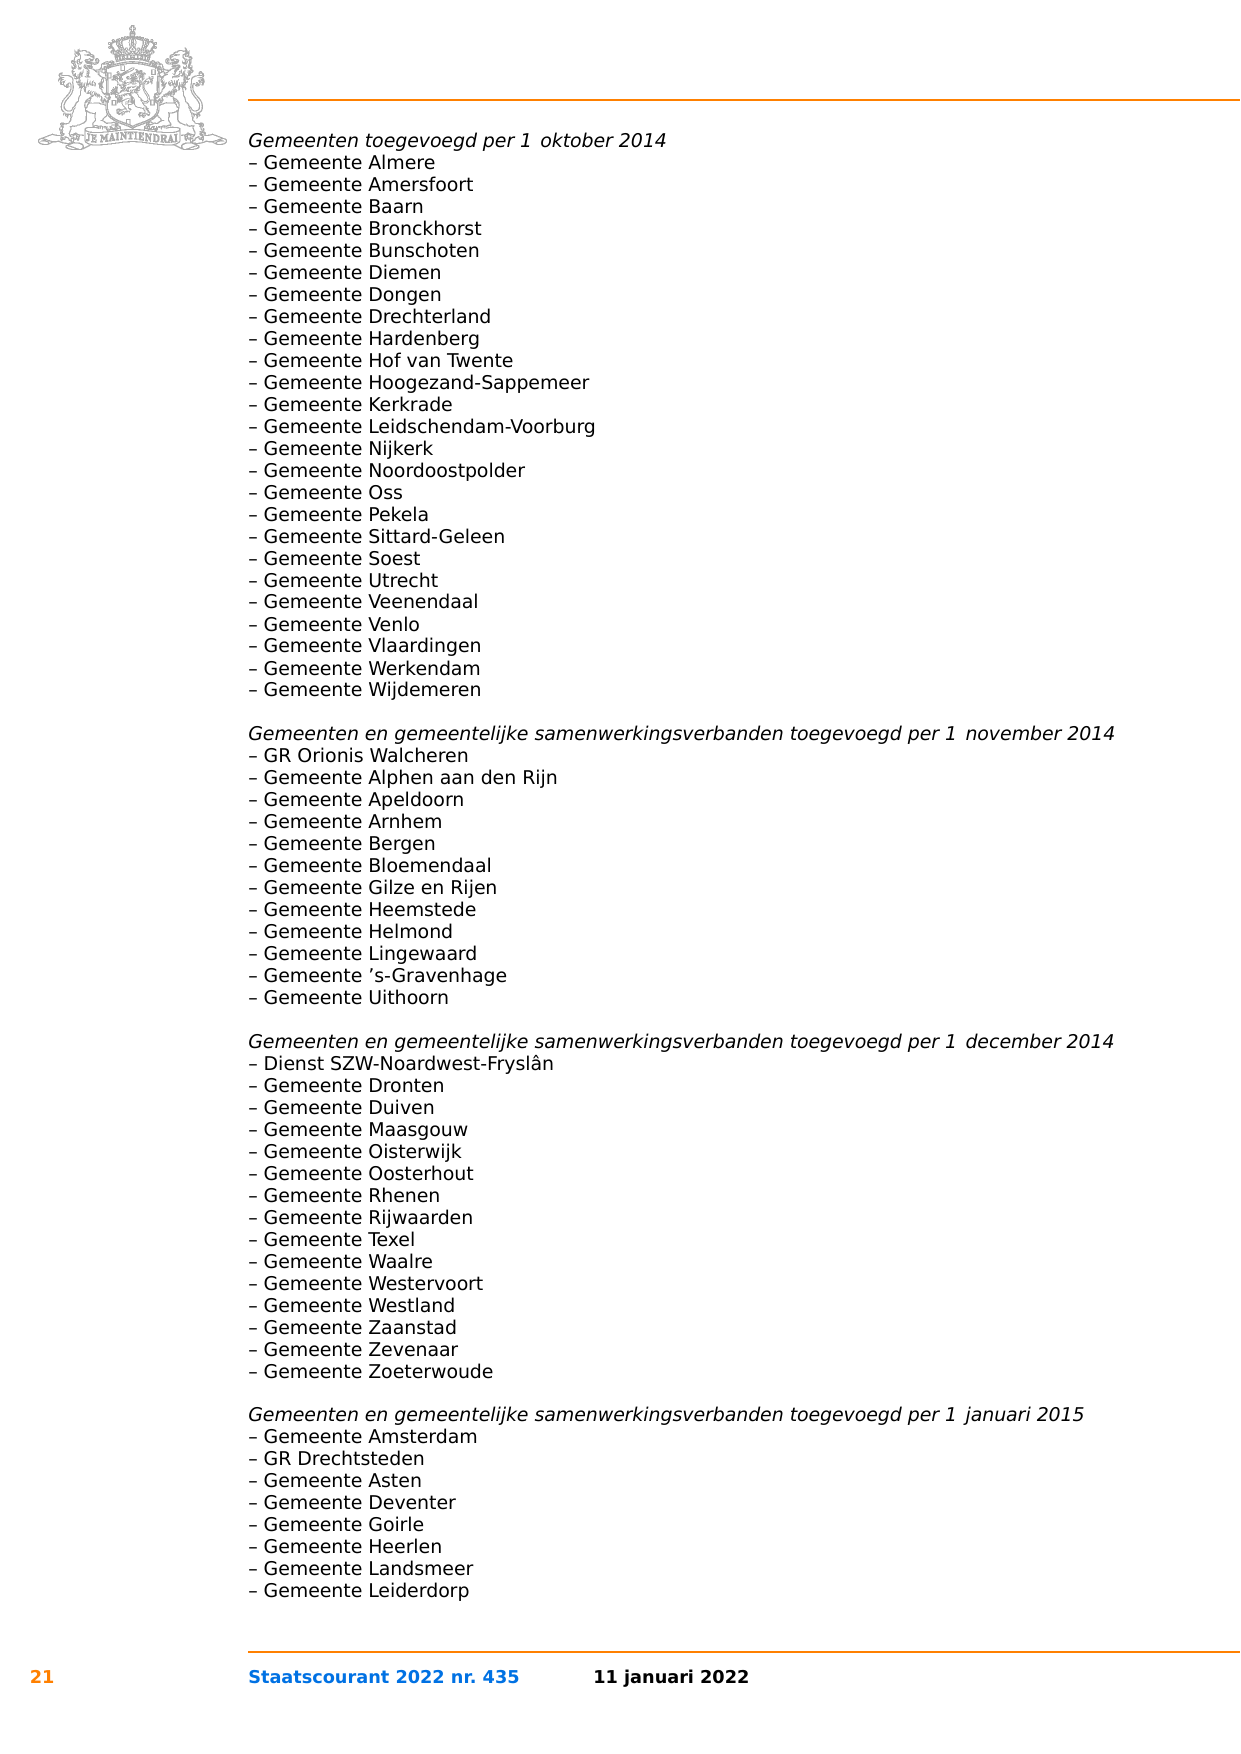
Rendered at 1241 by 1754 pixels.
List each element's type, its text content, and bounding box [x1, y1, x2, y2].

text – Gemeente Zevenaar [248, 1338, 1163, 1361]
text – Gemeente Leidschendam-Voorburg [248, 416, 1163, 438]
picture [38, 25, 227, 150]
text – Gemeente Baarn [248, 196, 1163, 218]
text – Gemeente Goirle [248, 1514, 1163, 1536]
text – Gemeente Wijdemeren [248, 679, 1163, 701]
subtitle Gemeenten en gemeentelijke samenwerkingsverbanden toegevoegd per 1 december 2014 [248, 1031, 1163, 1053]
text – Gemeente Landsmeer [248, 1558, 1163, 1580]
text – Gemeente Rijwaarden [248, 1207, 1163, 1229]
text – Gemeente Oss [248, 482, 1163, 503]
text – Gemeente Bergen [248, 833, 1163, 855]
text – Gemeente Deventer [248, 1492, 1163, 1514]
text – Gemeente Duiven [248, 1097, 1163, 1119]
text – Gemeente Leiderdorp [248, 1580, 1163, 1602]
text – Gemeente Hardenberg [248, 328, 1163, 350]
text – Gemeente Helmond [248, 921, 1163, 943]
text – Gemeente Zaanstad [248, 1317, 1163, 1338]
text – Gemeente Texel [248, 1229, 1163, 1251]
text – Gemeente Bunschoten [248, 240, 1163, 262]
text – GR Drechtsteden [248, 1448, 1163, 1470]
subtitle Gemeenten en gemeentelijke samenwerkingsverbanden toegevoegd per 1 november 2014 [248, 723, 1163, 745]
text – Gemeente Uithoorn [248, 987, 1163, 1009]
text – Gemeente Hoogezand-Sappemeer [248, 372, 1163, 394]
text – Gemeente Asten [248, 1470, 1163, 1492]
text – Gemeente Pekela [248, 503, 1163, 526]
text – Gemeente Apeldoorn [248, 789, 1163, 811]
text – Gemeente Venlo [248, 613, 1163, 635]
text – Gemeente Sittard-Geleen [248, 526, 1163, 547]
text – Gemeente Heemstede [248, 899, 1163, 921]
text – Gemeente Noordoostpolder [248, 459, 1163, 482]
text – Gemeente Westland [248, 1294, 1163, 1317]
text – Gemeente Diemen [248, 262, 1163, 284]
text – Gemeente Veenendaal [248, 591, 1163, 613]
text – GR Orionis Walcheren [248, 745, 1163, 767]
text – Gemeente Bloemendaal [248, 855, 1163, 877]
text – Gemeente Amersfoort [248, 174, 1163, 196]
text – Gemeente Maasgouw [248, 1119, 1163, 1141]
text – Gemeente Oisterwijk [248, 1141, 1163, 1163]
text – Gemeente Rhenen [248, 1185, 1163, 1207]
text – Gemeente Waalre [248, 1251, 1163, 1273]
text – Gemeente Arnhem [248, 811, 1163, 833]
text – Gemeente Nijkerk [248, 438, 1163, 459]
text – Gemeente Kerkrade [248, 394, 1163, 416]
subtitle Gemeenten toegevoegd per 1 oktober 2014 [248, 130, 1163, 152]
text – Gemeente Werkendam [248, 657, 1163, 679]
text – Gemeente Hof van Twente [248, 350, 1163, 372]
text – Gemeente Bronckhorst [248, 218, 1163, 240]
text – Gemeente Amsterdam [248, 1426, 1163, 1448]
text – Gemeente Soest [248, 547, 1163, 569]
text – Dienst SZW-Noardwest-Fryslân [248, 1053, 1163, 1075]
text – Gemeente Oosterhout [248, 1163, 1163, 1185]
text – Gemeente Alphen aan den Rijn [248, 767, 1163, 789]
text – Gemeente Heerlen [248, 1536, 1163, 1558]
text – Gemeente Lingewaard [248, 943, 1163, 965]
text – Gemeente Vlaardingen [248, 635, 1163, 657]
text – Gemeente Westervoort [248, 1273, 1163, 1294]
text – Gemeente Zoeterwoude [248, 1361, 1163, 1382]
text – Gemeente Dronten [248, 1075, 1163, 1097]
text – Gemeente ’s-Gravenhage [248, 965, 1163, 987]
text – Gemeente Utrecht [248, 569, 1163, 591]
text – Gemeente Drechterland [248, 306, 1163, 328]
text – Gemeente Almere [248, 152, 1163, 174]
text – Gemeente Dongen [248, 284, 1163, 306]
subtitle Gemeenten en gemeentelijke samenwerkingsverbanden toegevoegd per 1 januari 2015 [248, 1404, 1163, 1426]
text – Gemeente Gilze en Rijen [248, 877, 1163, 899]
